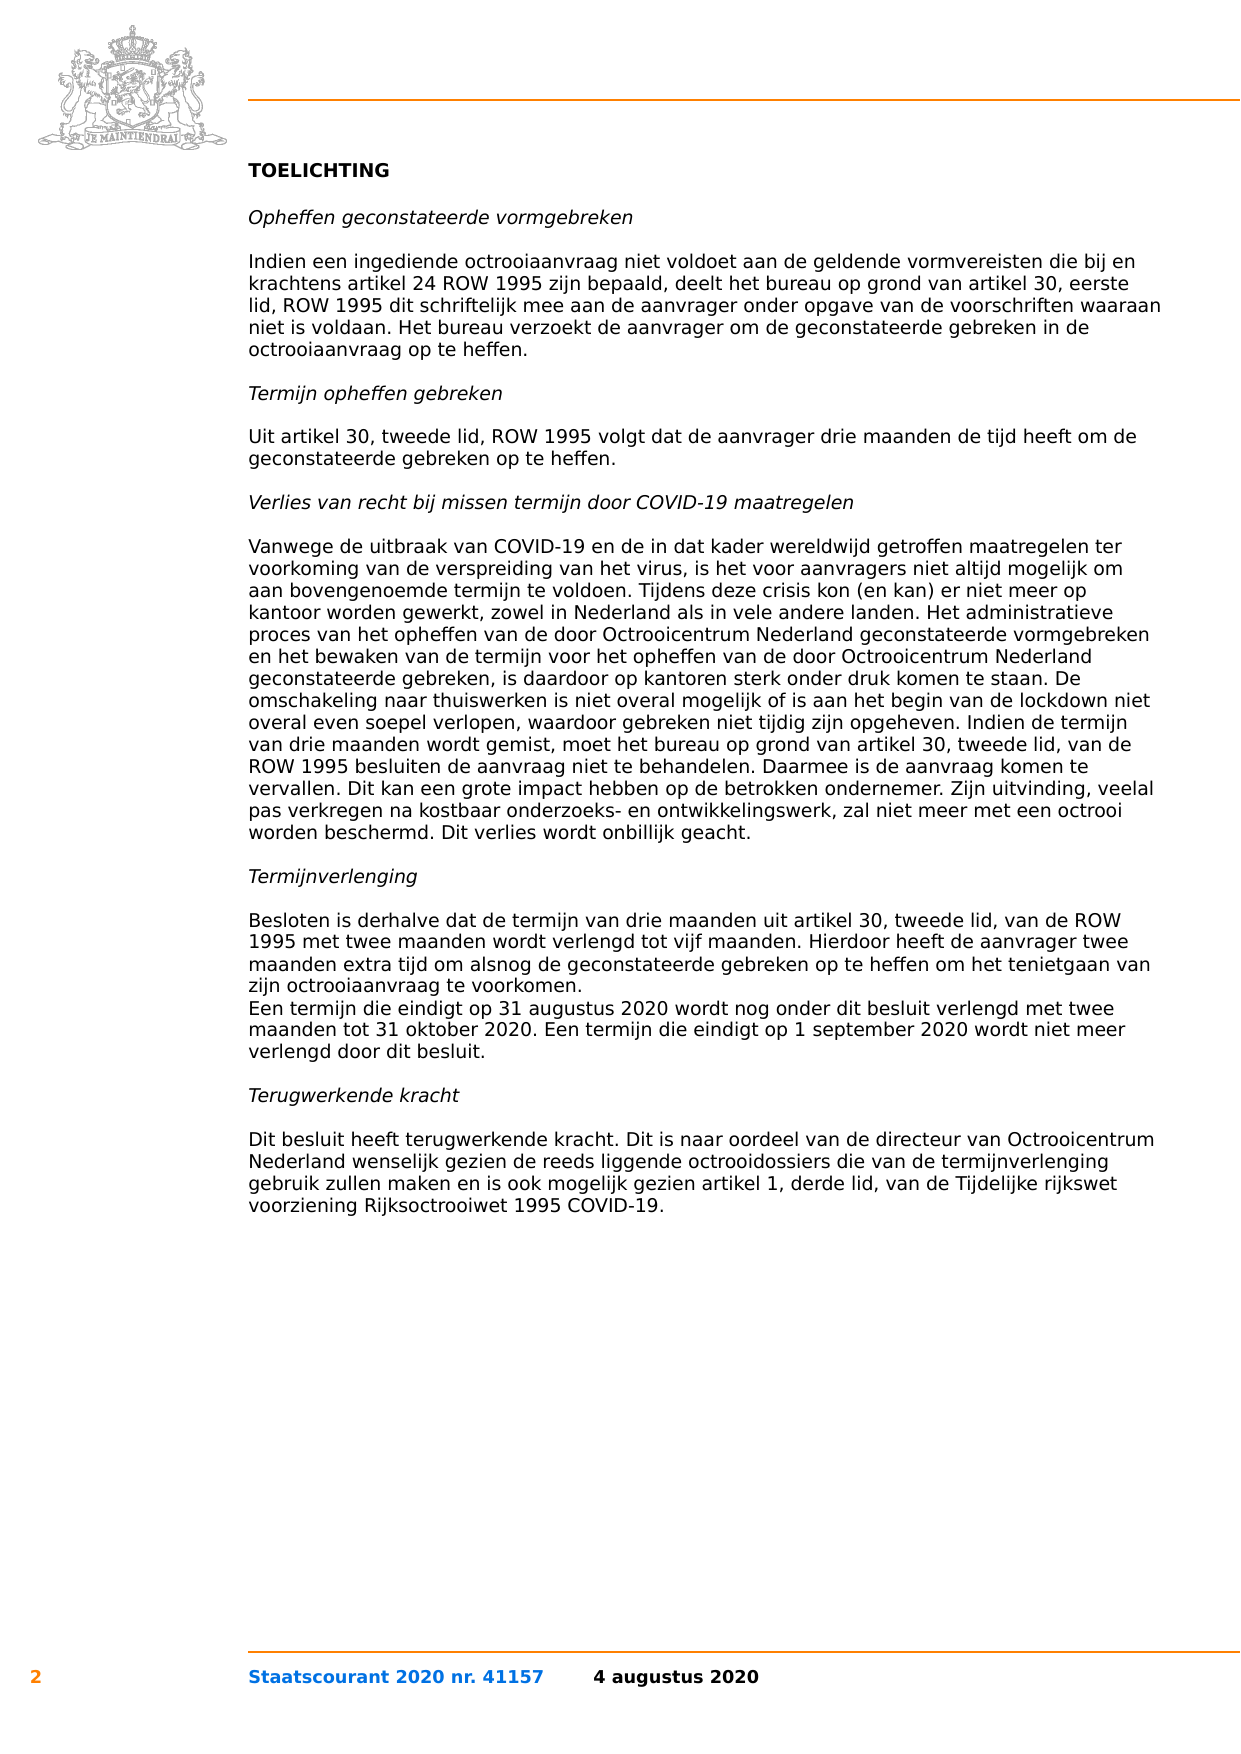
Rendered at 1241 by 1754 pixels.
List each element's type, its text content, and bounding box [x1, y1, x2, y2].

text Uit artikel 30, tweede lid, ROW 1995 volgt dat de aanvrager drie maanden de tijd heeft om de geconstateerde gebreken op te heffen. [248, 426, 1163, 470]
text Besloten is derhalve dat de termijn van drie maanden uit artikel 30, tweede lid, van de ROW 1995 met twee maanden wordt verlengd tot vijf maanden. Hierdoor heeft de aanvrager twee maanden extra tijd om alsnog de geconstateerde gebreken op te heffen om het tenietgaan van zijn octrooiaanvraag te voorkomen. [248, 909, 1163, 997]
subtitle Terugwerkende kracht [248, 1085, 1163, 1107]
subtitle Verlies van recht bij missen termijn door COVID-19 maatregelen [248, 492, 1163, 514]
picture [38, 25, 227, 150]
subtitle TOELICHTING [248, 160, 1163, 182]
subtitle Opheffen geconstateerde vormgebreken [248, 207, 1163, 229]
text Indien een ingediende octrooiaanvraag niet voldoet aan de geldende vormvereisten die bij en krachtens artikel 24 ROW 1995 zijn bepaald, deelt het bureau op grond van artikel 30, eerste lid, ROW 1995 dit schriftelijk mee aan de aanvrager onder opgave van de voorschriften waaraan niet is voldaan. Het bureau verzoekt de aanvrager om de geconstateerde gebreken in de octrooiaanvraag op te heffen. [248, 251, 1163, 361]
text Dit besluit heeft terugwerkende kracht. Dit is naar oordeel van de directeur van Octrooicentrum Nederland wenselijk gezien de reeds liggende octrooidossiers die van de termijnverlenging gebruik zullen maken en is ook mogelijk gezien artikel 1, derde lid, van de Tijdelijke rijkswet voorziening Rijksoctrooiwet 1995 COVID-19. [248, 1129, 1163, 1217]
subtitle Termijnverlenging [248, 866, 1163, 888]
subtitle Termijn opheffen gebreken [248, 382, 1163, 404]
text Een termijn die eindigt op 31 augustus 2020 wordt nog onder dit besluit verlengd met twee maanden tot 31 oktober 2020. Een termijn die eindigt op 1 september 2020 wordt niet meer verlengd door dit besluit. [248, 997, 1163, 1063]
text Vanwege de uitbraak van COVID-19 en de in dat kader wereldwijd getroffen maatregelen ter voorkoming van de verspreiding van het virus, is het voor aanvragers niet altijd mogelijk om aan bovengenoemde termijn te voldoen. Tijdens deze crisis kon (en kan) er niet meer op kantoor worden gewerkt, zowel in Nederland als in vele andere landen. Het administratieve proces van het opheffen van de door Octrooicentrum Nederland geconstateerde vormgebreken en het bewaken van de termijn voor het opheffen van de door Octrooicentrum Nederland geconstateerde gebreken, is daardoor op kantoren sterk onder druk komen te staan. De omschakeling naar thuiswerken is niet overal mogelijk of is aan het begin van de lockdown niet overal even soepel verlopen, waardoor gebreken niet tijdig zijn opgeheven. Indien de termijn van drie maanden wordt gemist, moet het bureau op grond van artikel 30, tweede lid, van de ROW 1995 besluiten de aanvraag niet te behandelen. Daarmee is de aanvraag komen te vervallen. Dit kan een grote impact hebben op de betrokken ondernemer. Zijn uitvinding, veelal pas verkregen na kostbaar onderzoeks- en ontwikkelingswerk, zal niet meer met een octrooi worden beschermd. Dit verlies wordt onbillijk geacht. [248, 536, 1163, 844]
